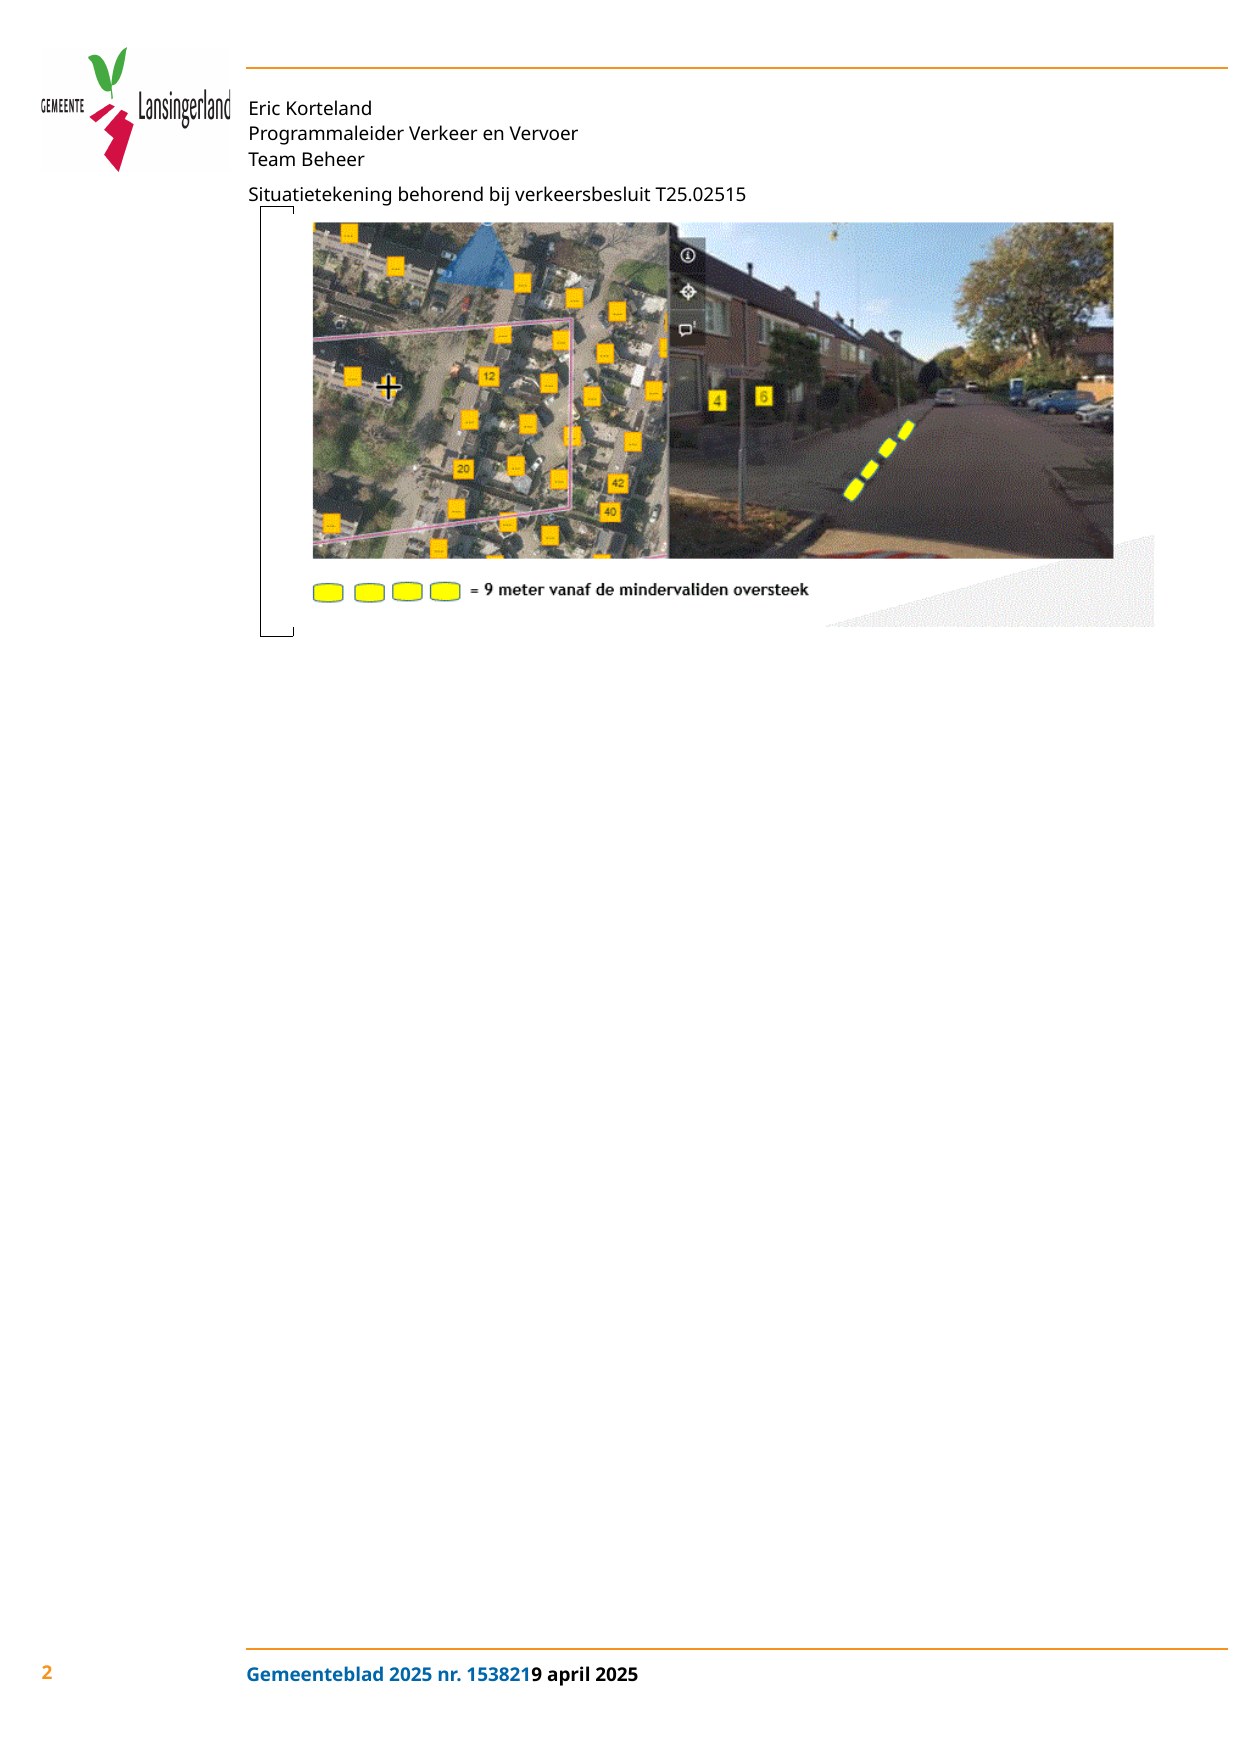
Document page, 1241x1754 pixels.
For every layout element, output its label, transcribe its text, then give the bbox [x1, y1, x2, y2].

text Eric Korteland [248, 95, 1152, 121]
picture [268, 214, 1155, 627]
picture [41, 47, 231, 172]
text Team Beheer [248, 146, 1152, 172]
text Situatietekening behorend bij verkeersbesluit T25.02515 [248, 186, 1152, 205]
text Programmaleider Verkeer en Vervoer [248, 121, 1152, 146]
